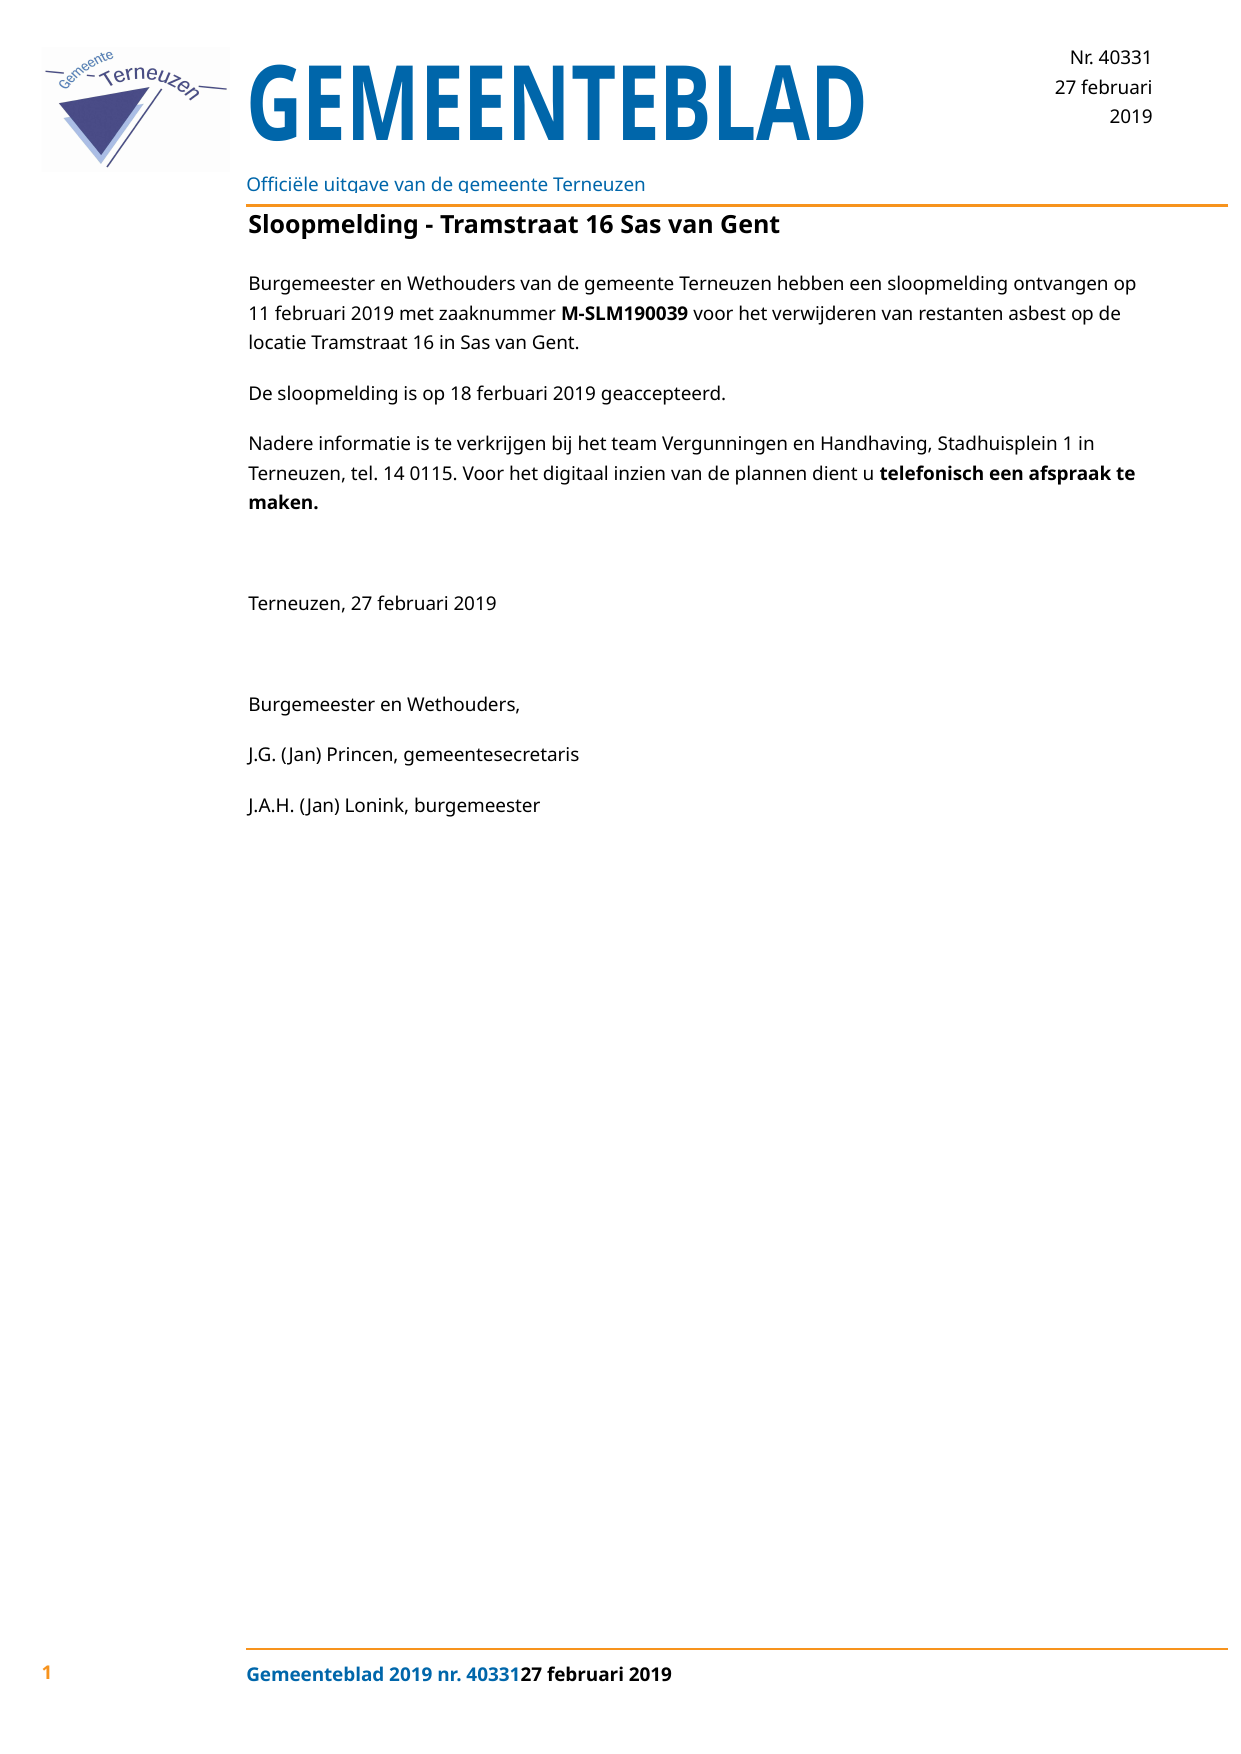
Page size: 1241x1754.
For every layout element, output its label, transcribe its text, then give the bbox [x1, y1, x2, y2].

text Terneuzen, 27 februari 2019 [248, 590, 1152, 616]
picture [41, 47, 231, 172]
text Sloopmelding - Tramstraat 16 Sas van Gent [248, 207, 1152, 241]
text De sloopmelding is op 18 ferbuari 2019 geaccepteerd. [248, 380, 1152, 406]
text J.A.H. (Jan) Lonink, burgemeester [248, 792, 1152, 818]
text Burgemeester en Wethouders, [248, 691, 1152, 717]
text Nadere informatie is te verkrijgen bij het team Vergunningen en Handhaving, Stadhuisplein 1 in Terneuzen, tel. 14 0115. Voor het digitaal inzien van de plannen dient u telefonisch een afspraak te maken. [248, 430, 1152, 515]
text J.G. (Jan) Princen, gemeentesecretaris [248, 742, 1152, 767]
text Burgemeester en Wethouders van de gemeente Terneuzen hebben een sloopmelding ontvangen op 11 februari 2019 met zaaknummer M-SLM190039 voor het verwijderen van restanten asbest op de locatie Tramstraat 16 in Sas van Gent. [248, 270, 1152, 355]
